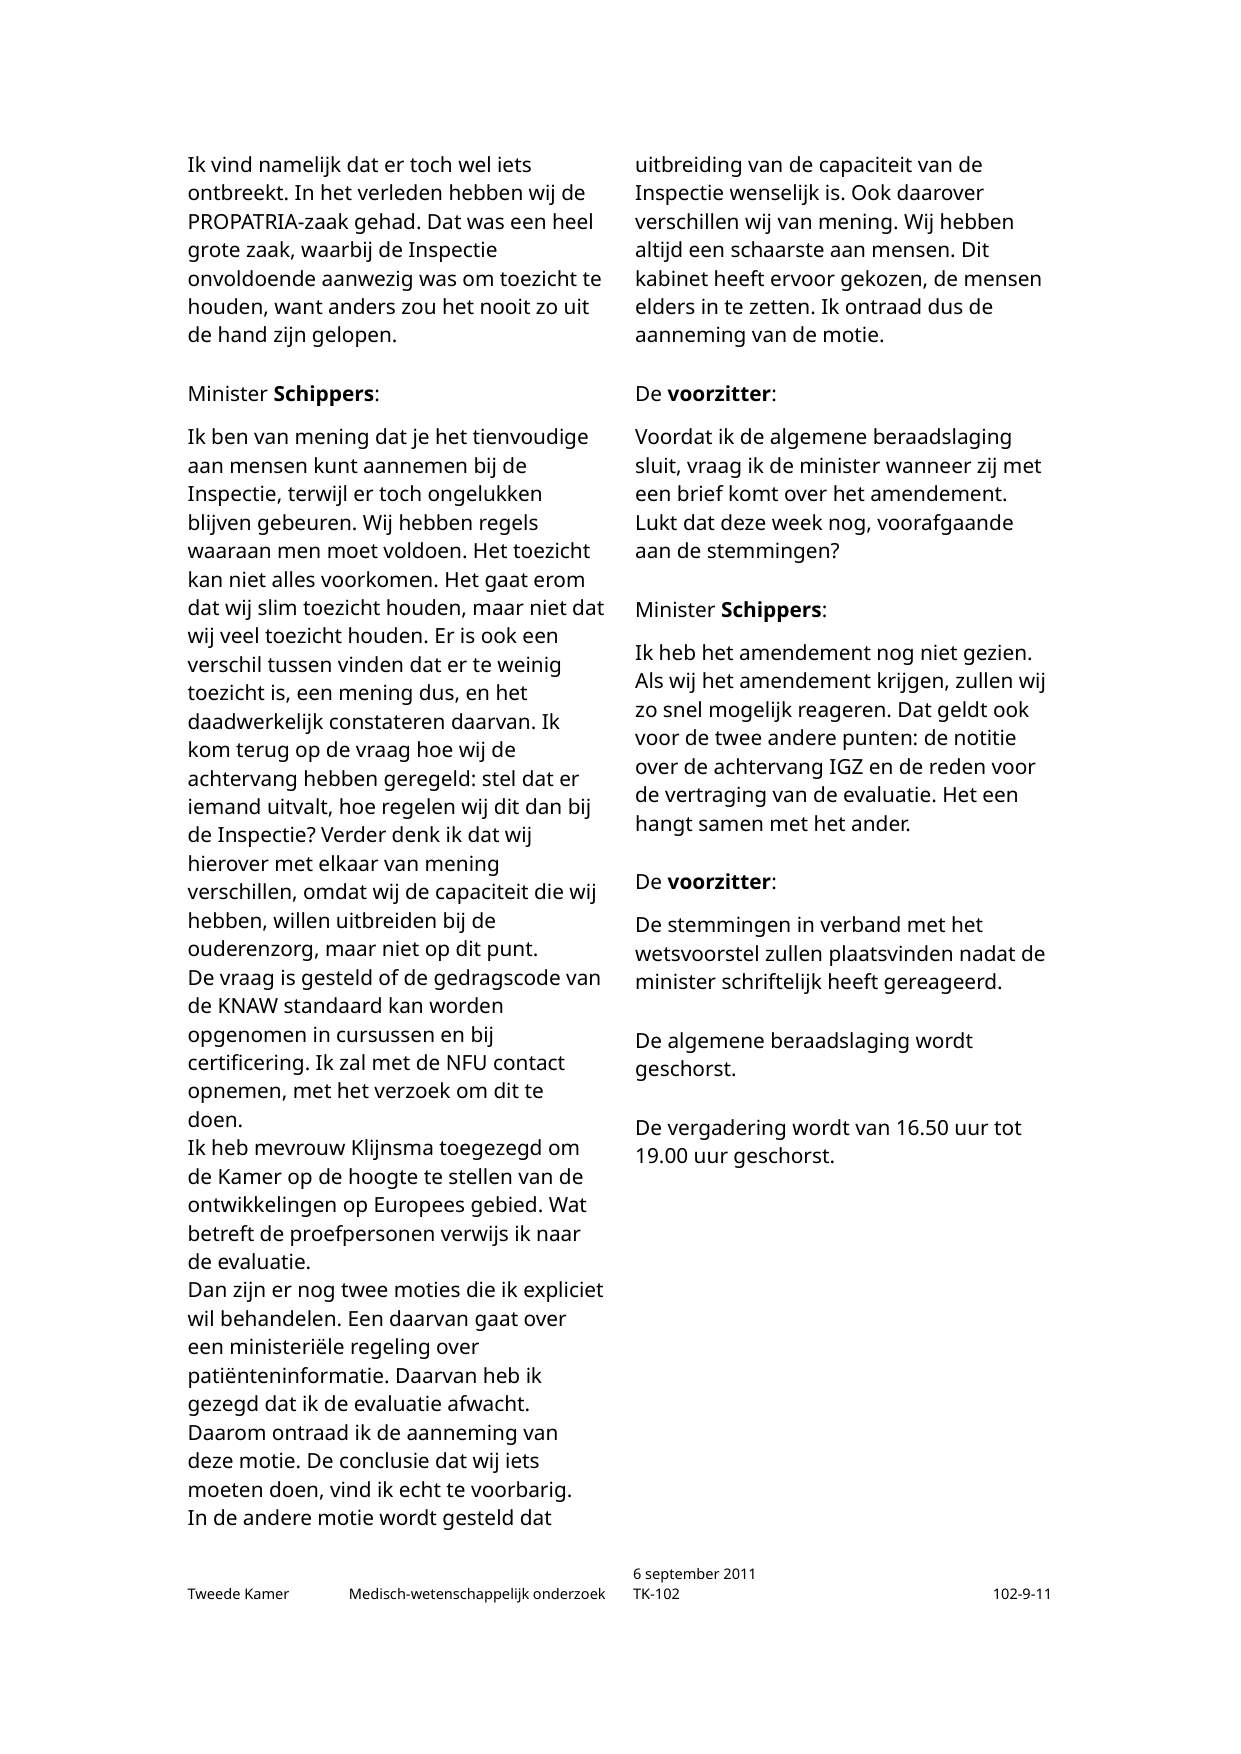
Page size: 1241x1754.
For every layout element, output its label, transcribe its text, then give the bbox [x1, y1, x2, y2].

text Ik heb mevrouw Klijnsma toegezegd om de Kamer op de hoogte te stellen van de ontwikkelingen op Europees gebied. Wat betreft de proefpersonen verwijs ik naar de evaluatie. [187, 1133, 605, 1276]
text Minister Schippers: [635, 595, 1053, 623]
text De voorzitter: [635, 379, 1053, 407]
text De vergadering wordt van 16.50 uur tot 19.00 uur geschorst. [635, 1113, 1053, 1170]
text uitbreiding van de capaciteit van de Inspectie wenselijk is. Ook daarover verschillen wij van mening. Wij hebben altijd een schaarste aan mensen. Dit kabinet heeft ervoor gekozen, de mensen elders in te zetten. Ik ontraad dus de aanneming van de motie. [635, 150, 1053, 349]
text De algemene beraadslaging wordt geschorst. [635, 1026, 1053, 1083]
text Ik heb het amendement nog niet gezien. Als wij het amendement krijgen, zullen wij zo snel mogelijk reageren. Dat geldt ook voor de twee andere punten: de notitie over de achtervang IGZ en de reden voor de vertraging van de evaluatie. Het een hangt samen met het ander. [635, 638, 1053, 837]
text Dan zijn er nog twee moties die ik expliciet wil behandelen. Een daarvan gaat over een ministeriële regeling over patiënteninformatie. Daarvan heb ik gezegd dat ik de evaluatie afwacht. Daarom ontraad ik de aanneming van deze motie. De conclusie dat wij iets moeten doen, vind ik echt te voorbarig. [187, 1276, 605, 1503]
text De vraag is gesteld of de gedragscode van de KNAW standaard kan worden opgenomen in cursussen en bij certificering. Ik zal met de NFU contact opnemen, met het verzoek om dit te doen. [187, 963, 605, 1133]
text Voordat ik de algemene beraadslaging sluit, vraag ik de minister wanneer zij met een brief komt over het amendement. Lukt dat deze week nog, voorafgaande aan de stemmingen? [635, 422, 1053, 565]
text In de andere motie wordt gesteld dat [187, 1503, 605, 1532]
text Ik ben van mening dat je het tienvoudige aan mensen kunt aannemen bij de Inspectie, terwijl er toch ongelukken blijven gebeuren. Wij hebben regels waaraan men moet voldoen. Het toezicht kan niet alles voorkomen. Het gaat erom dat wij slim toezicht houden, maar niet dat wij veel toezicht houden. Er is ook een verschil tussen vinden dat er te weinig toezicht is, een mening dus, en het daadwerkelijk constateren daarvan. Ik kom terug op de vraag hoe wij de achtervang hebben geregeld: stel dat er iemand uitvalt, hoe regelen wij dit dan bij de Inspectie? Verder denk ik dat wij hierover met elkaar van mening verschillen, omdat wij de capaciteit die wij hebben, willen uitbreiden bij de ouderenzorg, maar niet op dit punt. [187, 422, 605, 963]
text Minister Schippers: [187, 379, 605, 407]
text De stemmingen in verband met het wetsvoorstel zullen plaatsvinden nadat de minister schriftelijk heeft gereageerd. [635, 911, 1053, 996]
text Ik vind namelijk dat er toch wel iets ontbreekt. In het verleden hebben wij de PROPATRIA-zaak gehad. Dat was een heel grote zaak, waarbij de Inspectie onvoldoende aanwezig was om toezicht te houden, want anders zou het nooit zo uit de hand zijn gelopen. [187, 150, 605, 349]
text De voorzitter: [635, 867, 1053, 896]
